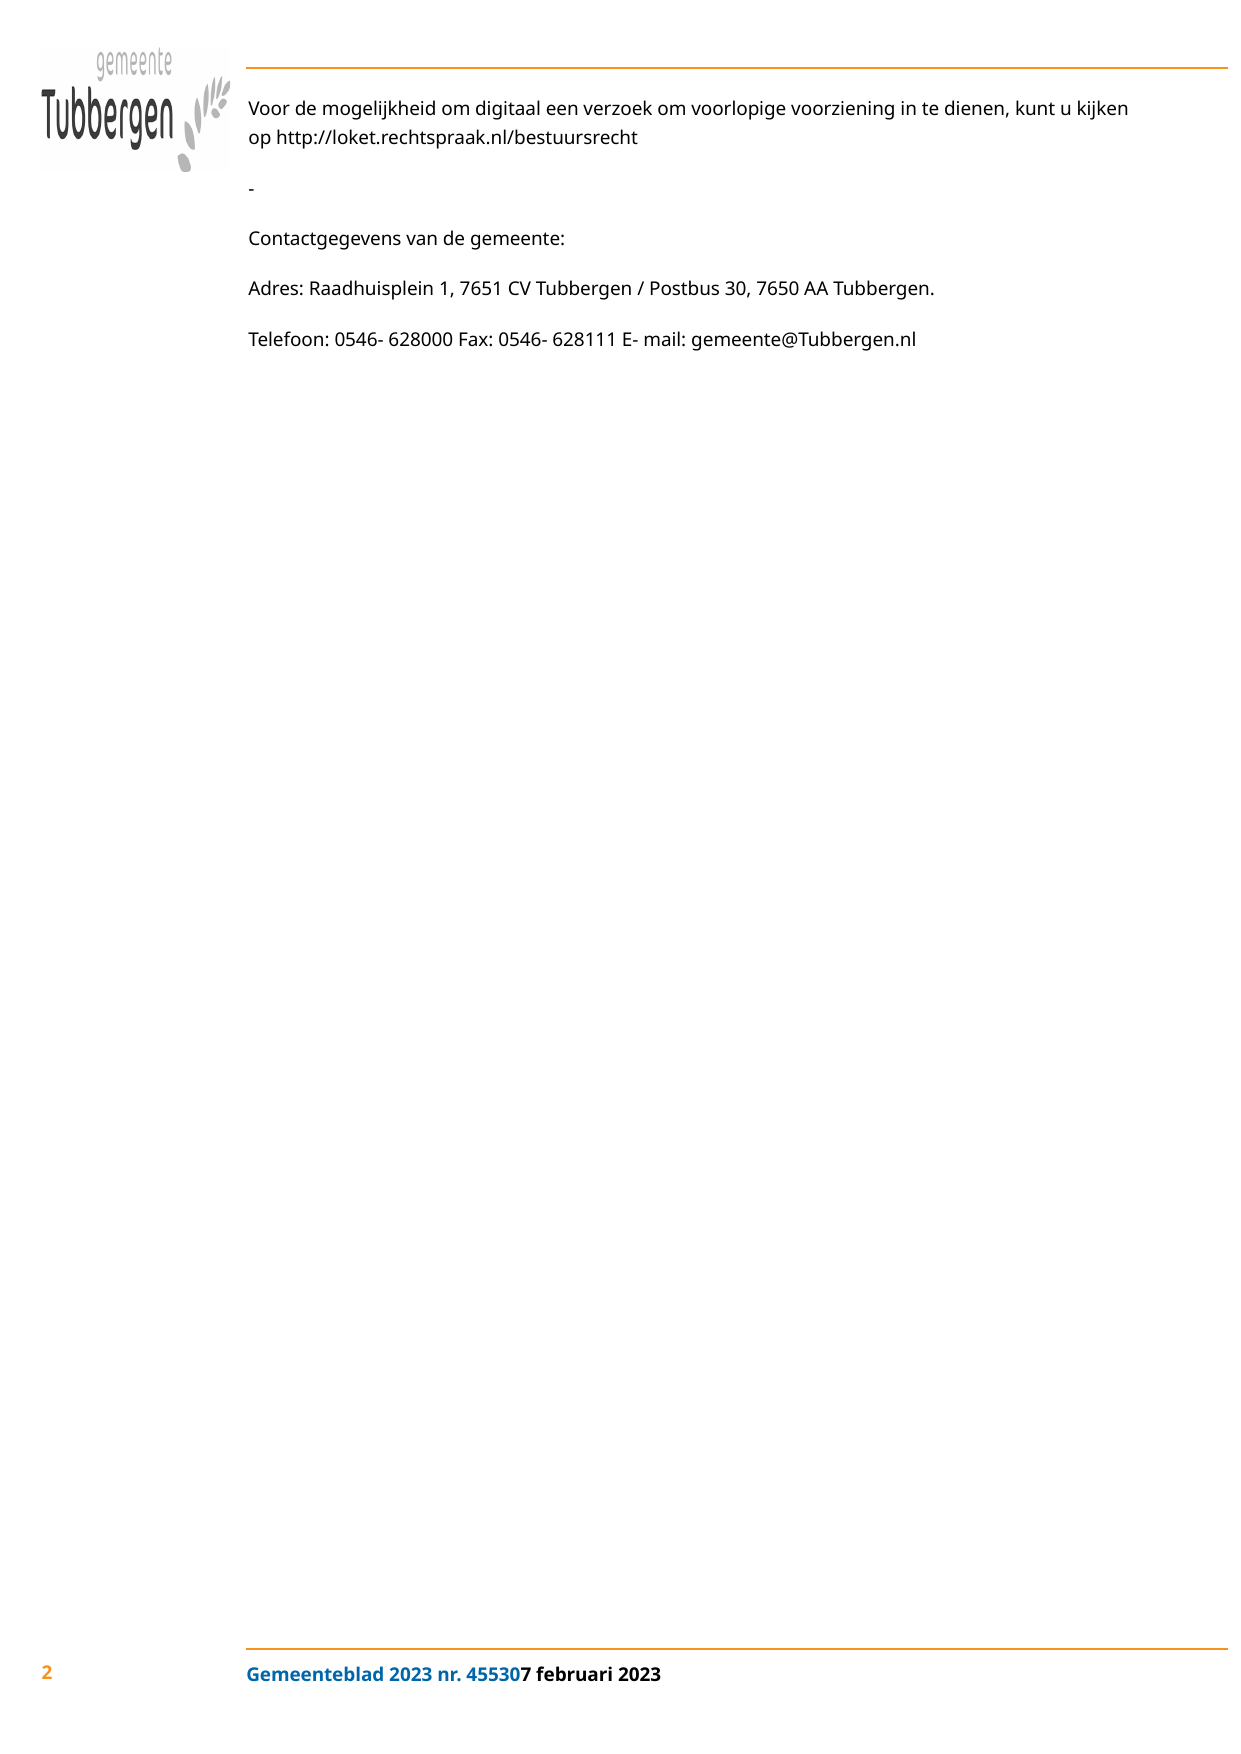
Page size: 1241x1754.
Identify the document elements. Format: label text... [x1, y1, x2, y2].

text Contactgegevens van de gemeente: [248, 225, 1152, 251]
picture [41, 47, 231, 172]
text Adres: Raadhuisplein 1, 7651 CV Tubbergen / Postbus 30, 7650 AA Tubbergen. [248, 276, 1152, 301]
text Voor de mogelijkheid om digitaal een verzoek om voorlopige voorziening in te dienen, kunt u kijken op http://loket.rechtspraak.nl/bestuursrecht [248, 95, 1152, 150]
text - [248, 175, 1152, 201]
text Telefoon: 0546- 628000 Fax: 0546- 628111 E- mail: gemeente@Tubbergen.nl [248, 326, 1152, 352]
